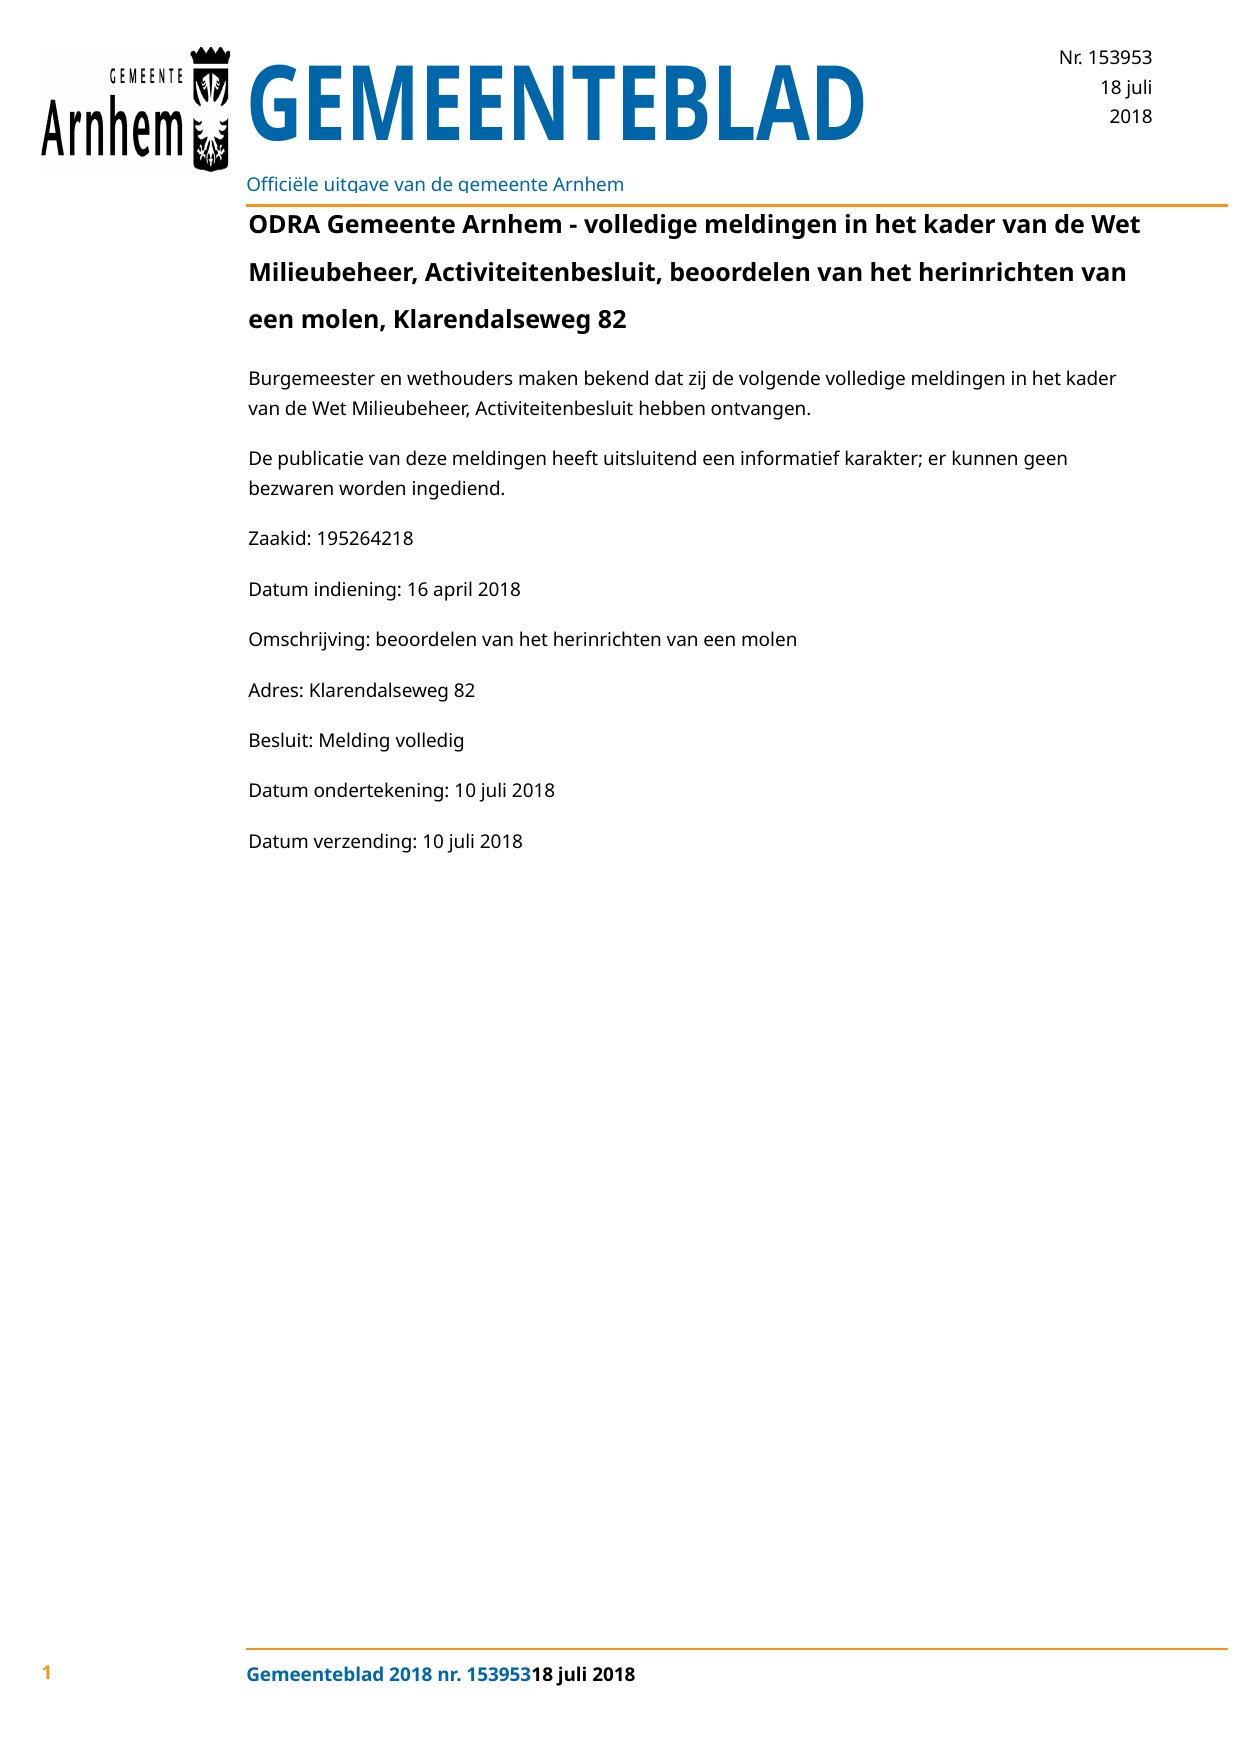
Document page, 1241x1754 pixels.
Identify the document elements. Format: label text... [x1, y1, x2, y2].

text Omschrijving: beoordelen van het herinrichten van een molen [248, 626, 1152, 652]
text Besluit: Melding volledig [248, 727, 1152, 753]
text Burgemeester en wethouders maken bekend dat zij de volgende volledige meldingen in het kader van de Wet Milieubeheer, Activiteitenbesluit hebben ontvangen. [248, 366, 1152, 421]
text Zaakid: 195264218 [248, 526, 1152, 551]
picture [41, 47, 231, 172]
text ODRA Gemeente Arnhem - volledige meldingen in het kader van de Wet Milieubeheer, Activiteitenbesluit, beoordelen van het herinrichten van een molen, Klarendalseweg 82 [248, 207, 1152, 336]
text Datum indiening: 16 april 2018 [248, 576, 1152, 602]
text Datum verzending: 10 juli 2018 [248, 828, 1152, 854]
text Datum ondertekening: 10 juli 2018 [248, 778, 1152, 803]
text De publicatie van deze meldingen heeft uitsluitend een informatief karakter; er kunnen geen bezwaren worden ingediend. [248, 446, 1152, 501]
text Adres: Klarendalseweg 82 [248, 677, 1152, 702]
